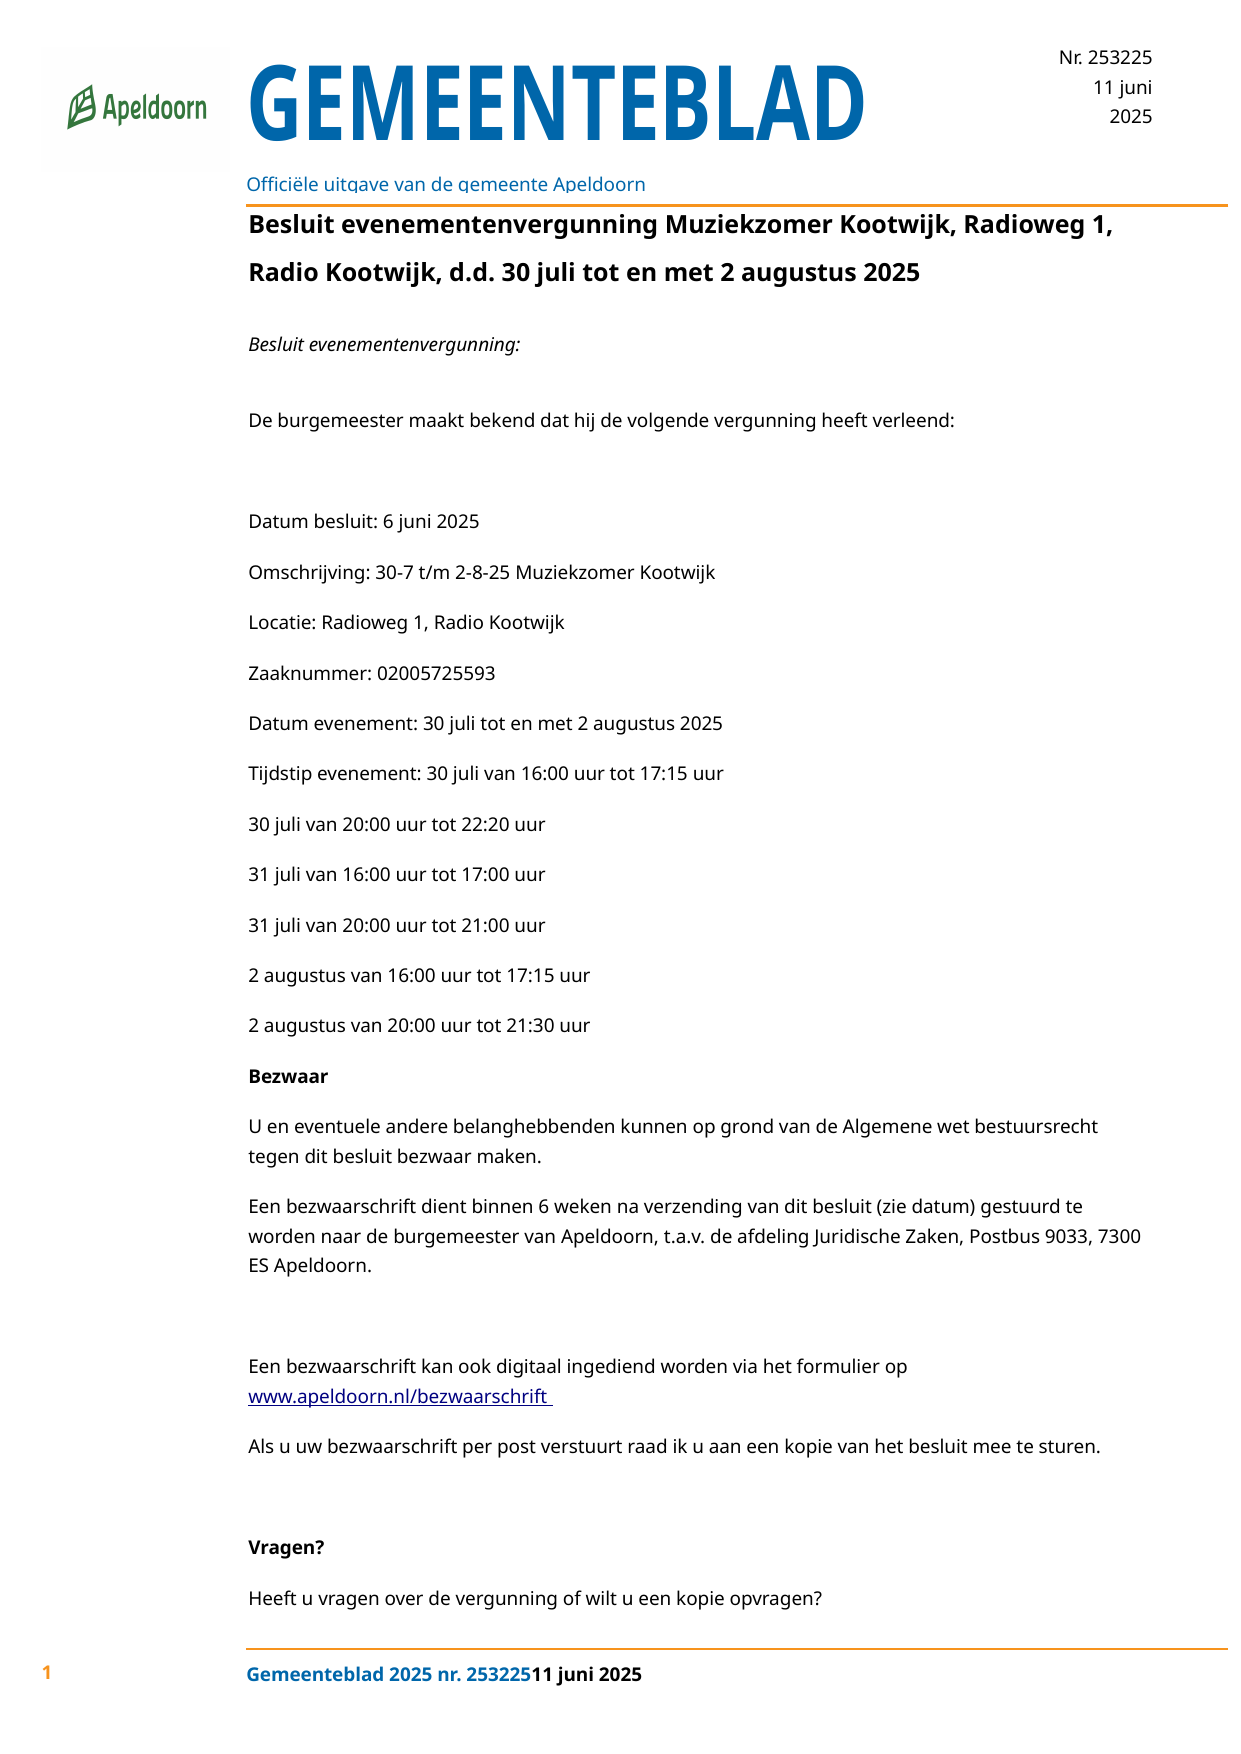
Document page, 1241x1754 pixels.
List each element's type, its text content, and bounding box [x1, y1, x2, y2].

text Datum besluit: 6 juni 2025 [248, 508, 1152, 534]
picture [41, 47, 231, 172]
text Een bezwaarschrift kan ook digitaal ingediend worden via het formulier op www.apeldoorn.nl/bezwaarschrift [248, 1353, 1152, 1409]
text Besluit evenementenvergunning Muziekzomer Kootwijk, Radioweg 1, Radio Kootwijk, d.d. 30 juli tot en met 2 augustus 2025 [248, 207, 1152, 288]
text Datum evenement: 30 juli tot en met 2 augustus 2025 [248, 710, 1152, 736]
text Tijdstip evenement: 30 juli van 16:00 uur tot 17:15 uur [248, 761, 1152, 786]
text 30 juli van 20:00 uur tot 22:20 uur [248, 811, 1152, 837]
text Omschrijving: 30-7 t/m 2-8-25 Muziekzomer Kootwijk [248, 559, 1152, 584]
text Bezwaar [248, 1063, 1152, 1089]
text 31 juli van 20:00 uur tot 21:00 uur [248, 912, 1152, 937]
text Besluit evenementenvergunning: [248, 331, 1152, 357]
text Als u uw bezwaarschrift per post verstuurt raad ik u aan een kopie van het besluit mee te sturen. [248, 1433, 1152, 1459]
text De burgemeester maakt bekend dat hij de volgende vergunning heeft verleend: [248, 408, 1152, 433]
text Locatie: Radioweg 1, Radio Kootwijk [248, 609, 1152, 635]
text U en eventuele andere belanghebbenden kunnen op grond van de Algemene wet bestuursrecht tegen dit besluit bezwaar maken. [248, 1113, 1152, 1169]
text Vragen? [248, 1534, 1152, 1560]
text Heeft u vragen over de vergunning of wilt u een kopie opvragen? [248, 1585, 1152, 1610]
text Een bezwaarschrift dient binnen 6 weken na verzending van dit besluit (zie datum) gestuurd te worden naar de burgemeester van Apeldoorn, t.a.v. de afdeling Juridische Zaken, Postbus 9033, 7300 ES Apeldoorn. [248, 1193, 1152, 1278]
text Zaaknummer: 02005725593 [248, 660, 1152, 685]
text 2 augustus van 20:00 uur tot 21:30 uur [248, 1013, 1152, 1038]
text 2 augustus van 16:00 uur tot 17:15 uur [248, 962, 1152, 988]
text 31 juli van 16:00 uur tot 17:00 uur [248, 861, 1152, 887]
